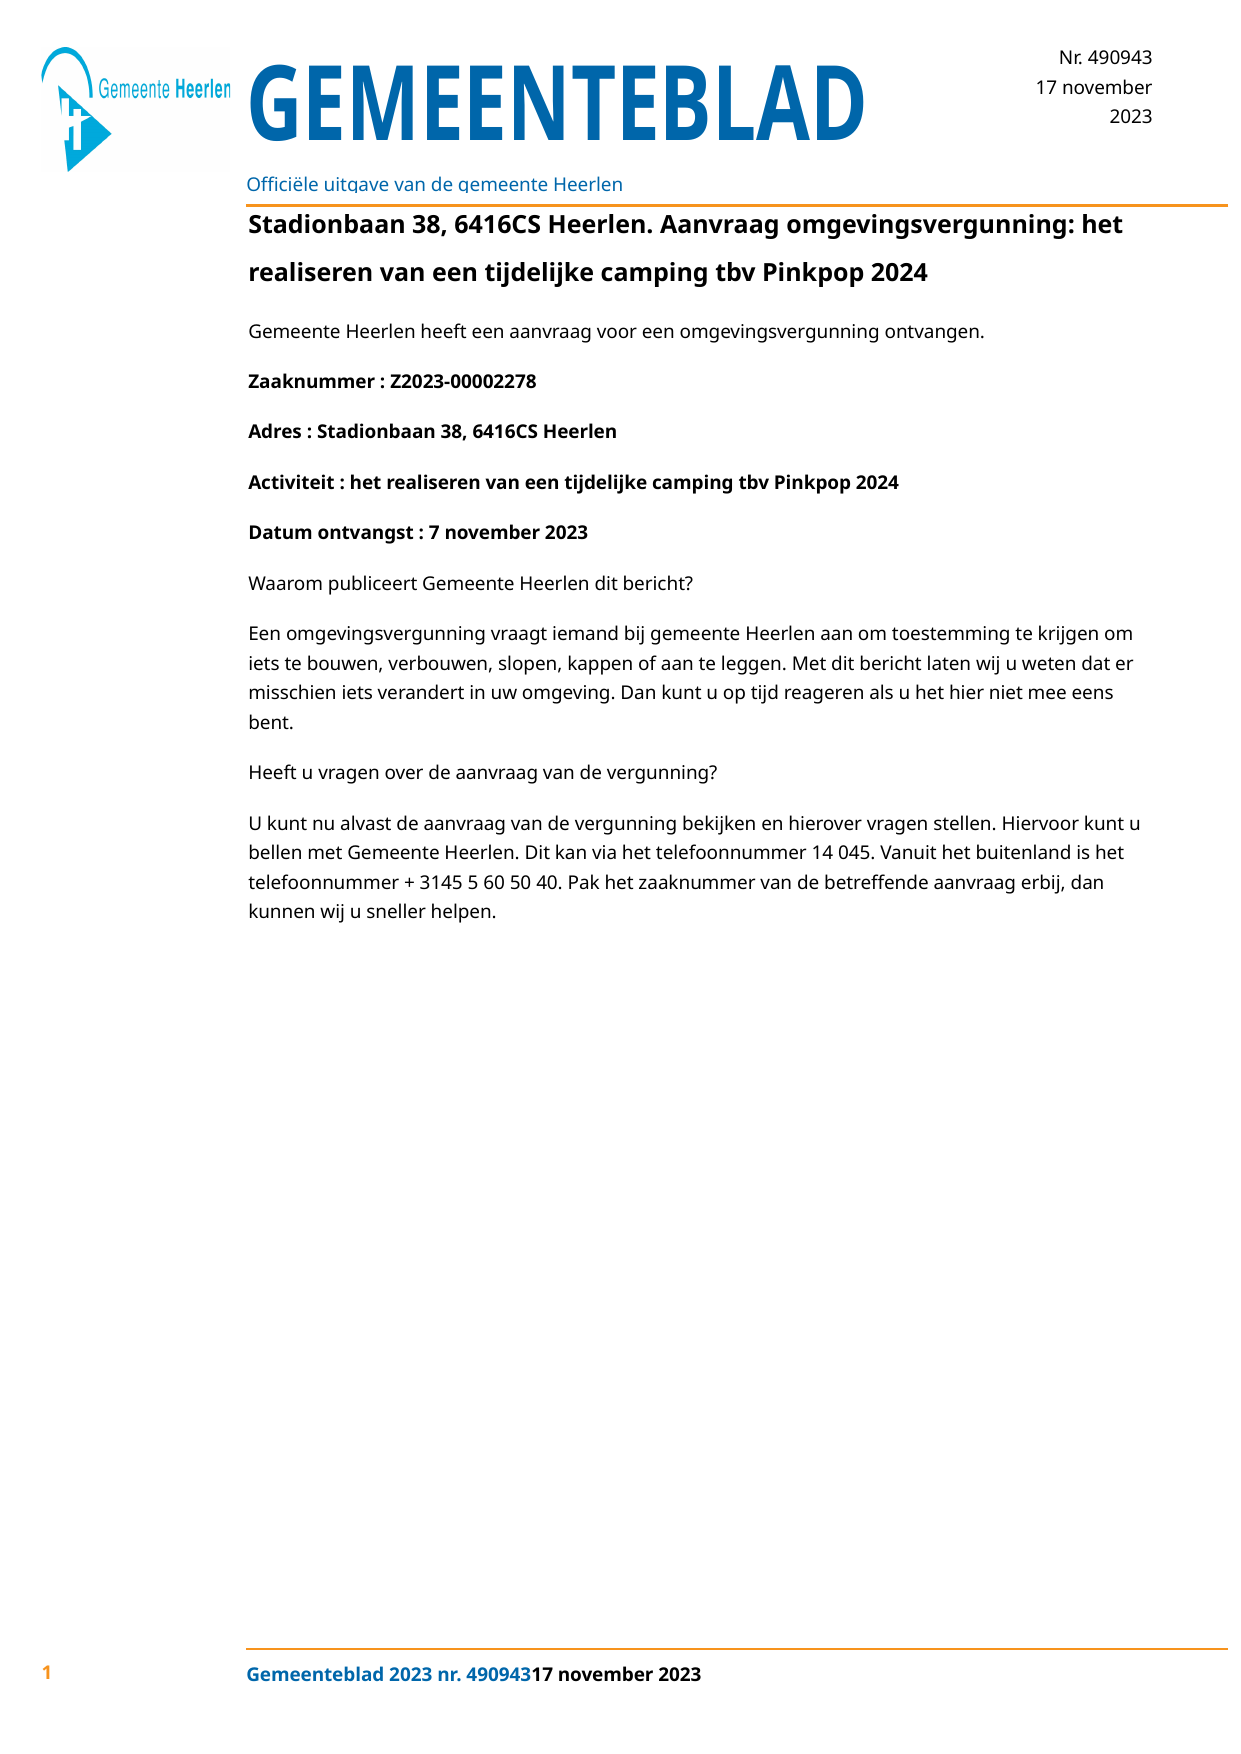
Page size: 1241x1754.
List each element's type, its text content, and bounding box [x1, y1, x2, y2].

picture [41, 47, 59, 70]
text Een omgevingsvergunning vraagt iemand bij gemeente Heerlen aan om toestemming te krijgen om iets te bouwen, verbouwen, slopen, kappen of aan te leggen. Met dit bericht laten wij u weten dat er misschien iets verandert in uw omgeving. Dan kunt u op tijd reageren als u het hier niet mee eens bent. [248, 620, 1152, 735]
text Zaaknummer : Z2023-00002278 [248, 368, 1152, 394]
text Adres : Stadionbaan 38, 6416CS Heerlen [248, 419, 1152, 444]
text Datum ontvangst : 7 november 2023 [248, 519, 1152, 545]
text Waarom publiceert Gemeente Heerlen dit bericht? [248, 570, 1152, 596]
text Heeft u vragen over de aanvraag van de vergunning? [248, 759, 1152, 785]
text U kunt nu alvast de aanvraag van de vergunning bekijken en hierover vragen stellen. Hiervoor kunt u bellen met Gemeente Heerlen. Dit kan via het telefoonnummer 14 045. Vanuit het buitenland is het telefoonnummer + 3145 5 60 50 40. Pak het zaaknummer van de betreffende aanvraag erbij, dan kunnen wij u sneller helpen. [248, 810, 1152, 924]
picture [41, 47, 231, 172]
text Gemeente Heerlen heeft een aanvraag voor een omgevingsvergunning ontvangen. [248, 318, 1152, 344]
text Stadionbaan 38, 6416CS Heerlen. Aanvraag omgevingsvergunning: het realiseren van een tijdelijke camping tbv Pinkpop 2024 [248, 207, 1152, 288]
text Activiteit : het realiseren van een tijdelijke camping tbv Pinkpop 2024 [248, 469, 1152, 495]
